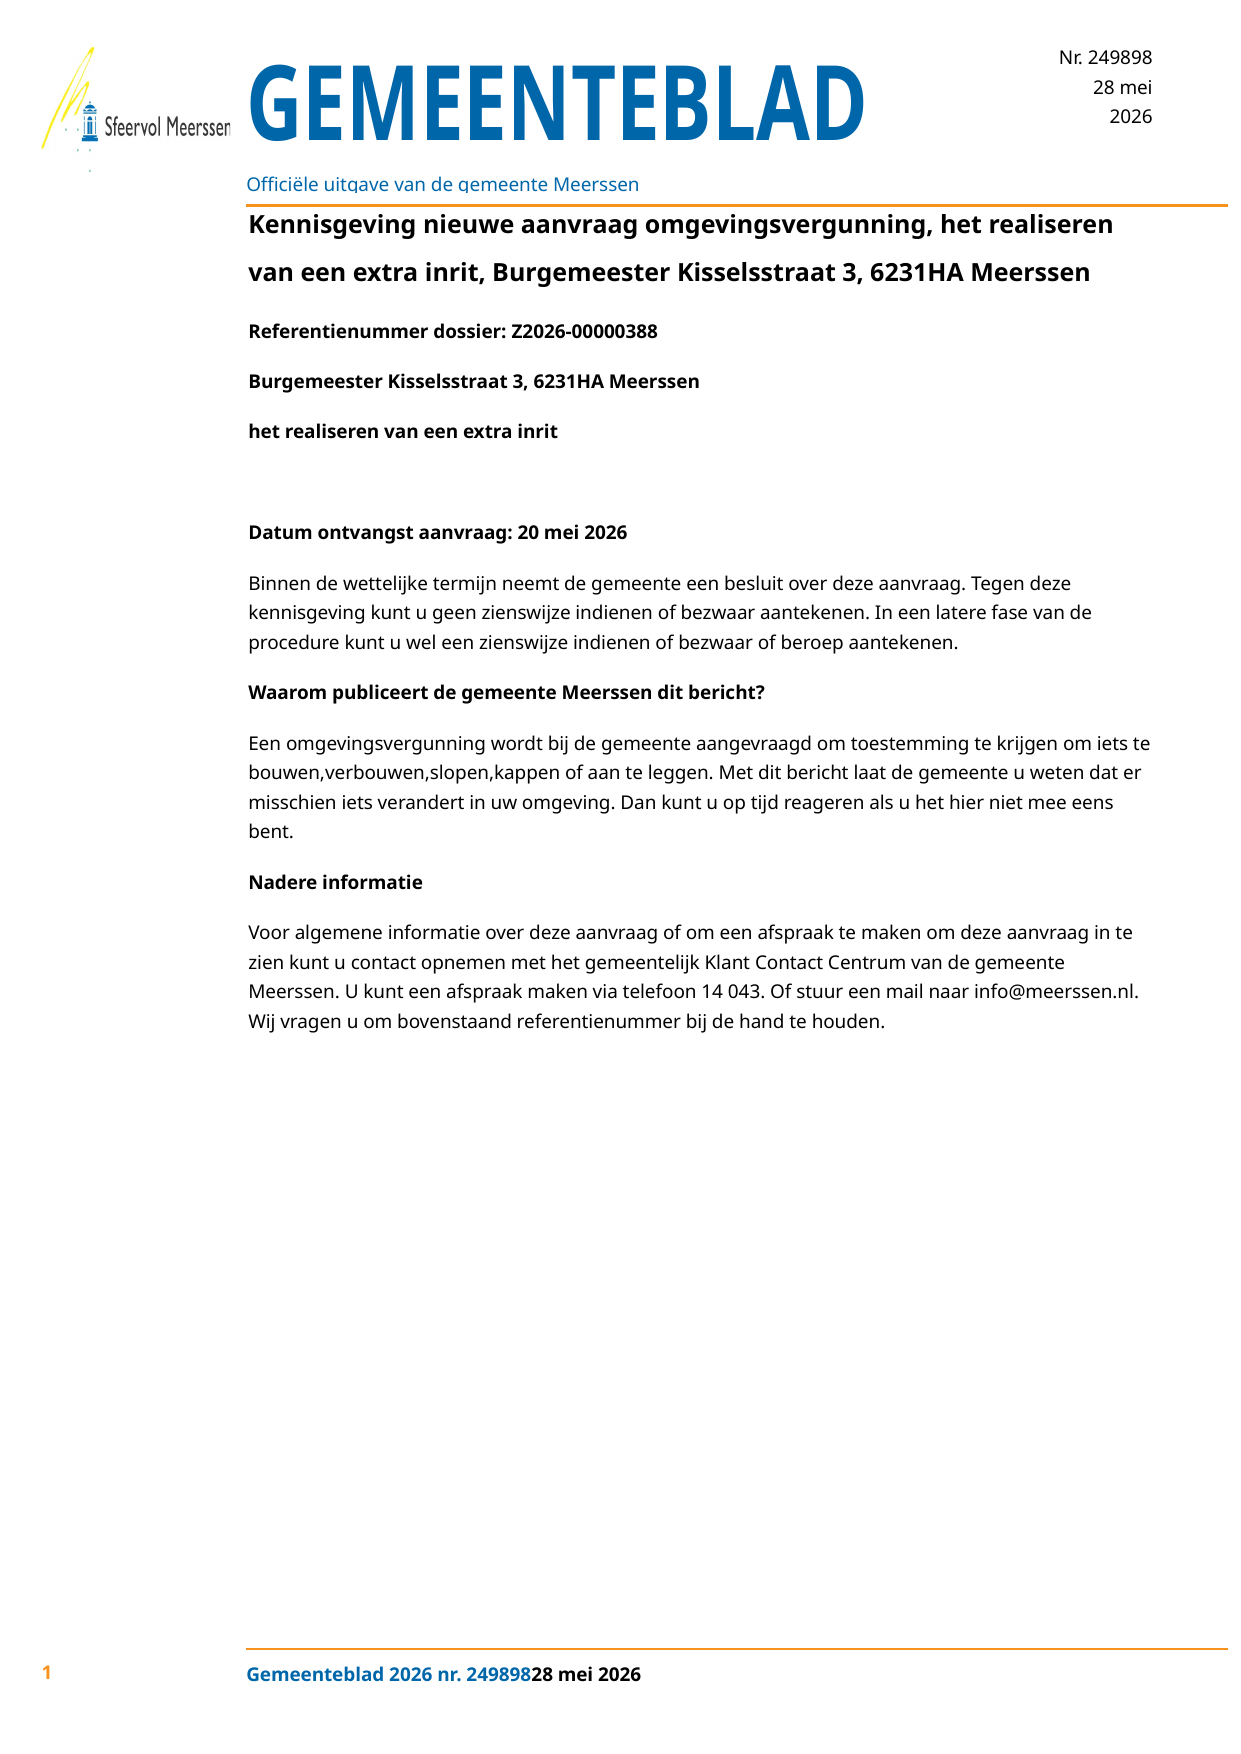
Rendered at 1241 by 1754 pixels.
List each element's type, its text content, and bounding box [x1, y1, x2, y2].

text Datum ontvangst aanvraag: 20 mei 2026 [248, 519, 1152, 545]
text Burgemeester Kisselsstraat 3, 6231HA Meerssen [248, 368, 1152, 394]
text Nadere informatie [248, 869, 1152, 895]
text Voor algemene informatie over deze aanvraag of om een afspraak te maken om deze aanvraag in te zien kunt u contact opnemen met het gemeentelijk Klant Contact Centrum van de gemeente Meerssen. U kunt een afspraak maken via telefoon 14 043. Of stuur een mail naar info@meerssen.nl. Wij vragen u om bovenstaand referentienummer bij de hand te houden. [248, 919, 1152, 1034]
text Binnen de wettelijke termijn neemt de gemeente een besluit over deze aanvraag. Tegen deze kennisgeving kunt u geen zienswijze indienen of bezwaar aantekenen. In een latere fase van de procedure kunt u wel een zienswijze indienen of bezwaar of beroep aantekenen. [248, 570, 1152, 655]
text Waarom publiceert de gemeente Meerssen dit bericht? [248, 679, 1152, 705]
text Kennisgeving nieuwe aanvraag omgevingsvergunning, het realiseren van een extra inrit, Burgemeester Kisselsstraat 3, 6231HA Meerssen [248, 207, 1152, 288]
text Referentienummer dossier: Z2026-00000388 [248, 318, 1152, 344]
text het realiseren van een extra inrit [248, 419, 1152, 444]
text Een omgevingsvergunning wordt bij de gemeente aangevraagd om toestemming te krijgen om iets te bouwen,verbouwen,slopen,kappen of aan te leggen. Met dit bericht laat de gemeente u weten dat er misschien iets verandert in uw omgeving. Dan kunt u op tijd reageren als u het hier niet mee eens bent. [248, 730, 1152, 844]
picture [41, 47, 231, 172]
